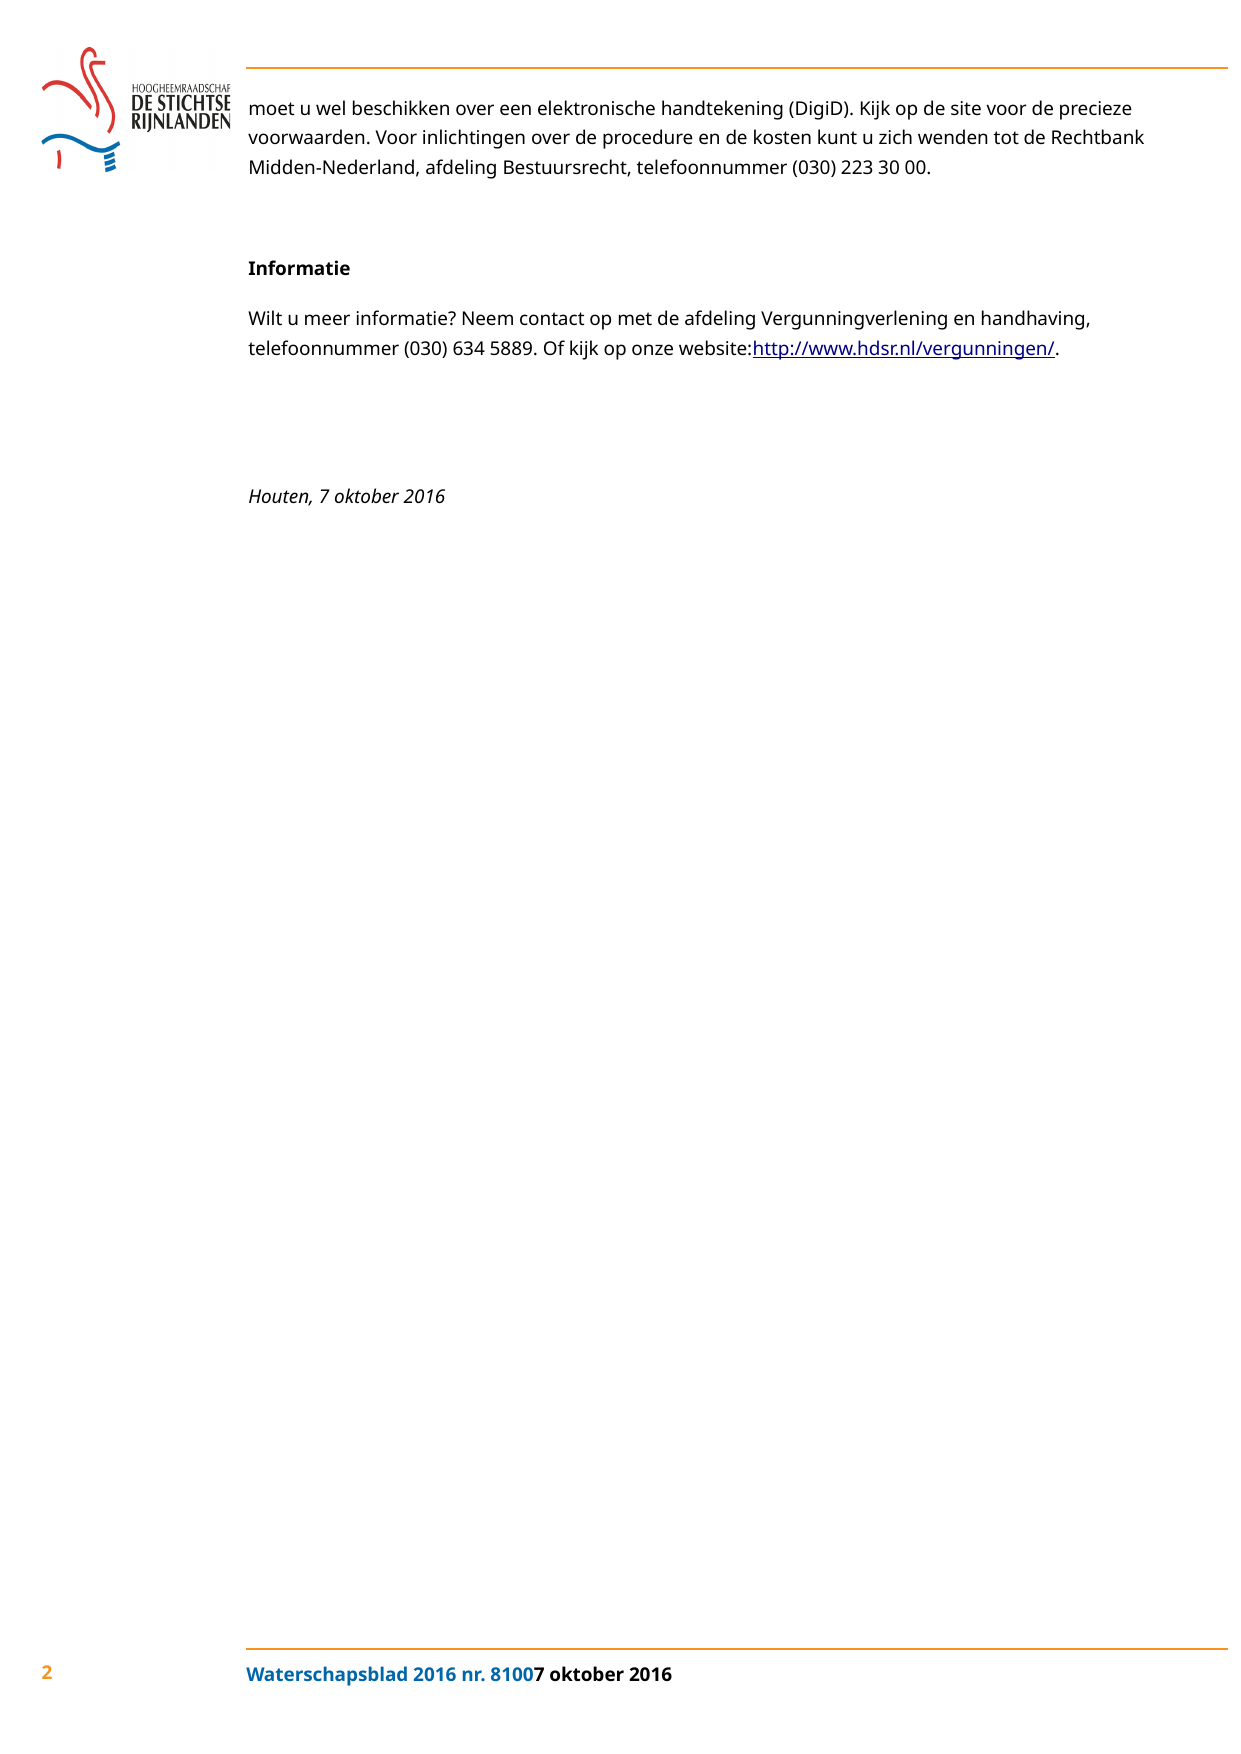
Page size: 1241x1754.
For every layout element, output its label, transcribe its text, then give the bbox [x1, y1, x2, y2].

text Informatie [248, 255, 1152, 281]
text moet u wel beschikken over een elektronische handtekening (DigiD). Kijk op de site voor de precieze voorwaarden. Voor inlichtingen over de procedure en de kosten kunt u zich wenden tot de Rechtbank Midden-Nederland, afdeling Bestuursrecht, telefoonnummer (030) 223 30 00. [248, 95, 1152, 180]
picture [41, 47, 231, 172]
text Houten, 7 oktober 2016 [248, 483, 1152, 509]
text Wilt u meer informatie? Neem contact op met de afdeling Vergunningverlening en handhaving, telefoonnummer (030) 634 5889. Of kijk op onze website:http://www.hdsr.nl/vergunningen/. [248, 305, 1152, 361]
